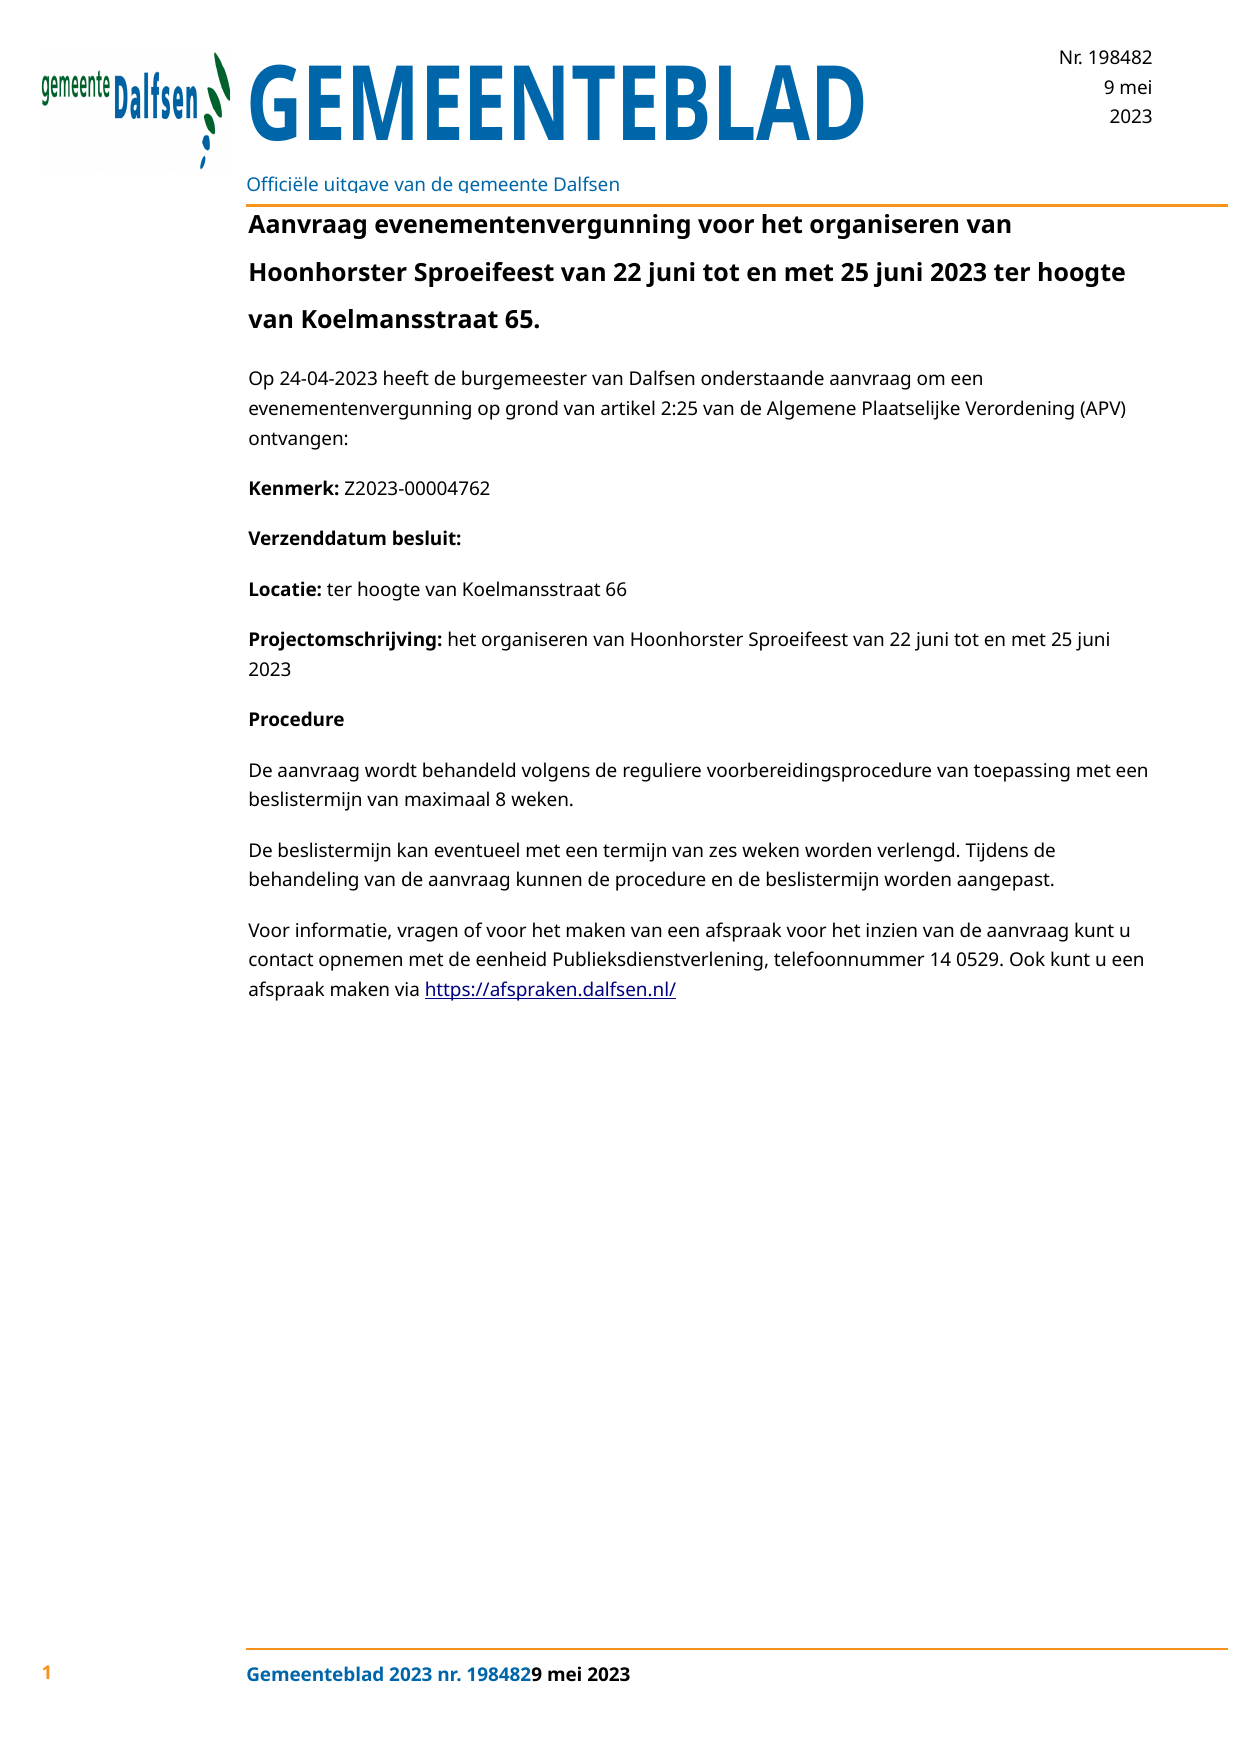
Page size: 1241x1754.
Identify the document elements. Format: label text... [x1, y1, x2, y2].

text Procedure [248, 706, 1152, 732]
text De aanvraag wordt behandeld volgens de reguliere voorbereidingsprocedure van toepassing met een beslistermijn van maximaal 8 weken. [248, 757, 1152, 812]
picture [41, 47, 231, 172]
text Kenmerk: Z2023-00004762 [248, 475, 1152, 501]
text Op 24-04-2023 heeft de burgemeester van Dalfsen onderstaande aanvraag om een evenementenvergunning op grond van artikel 2:25 van de Algemene Plaatselijke Verordening (APV) ontvangen: [248, 366, 1152, 450]
text Projectomschrijving: het organiseren van Hoonhorster Sproeifeest van 22 juni tot en met 25 juni 2023 [248, 626, 1152, 682]
text Verzenddatum besluit: [248, 526, 1152, 551]
text Voor informatie, vragen of voor het maken van een afspraak voor het inzien van de aanvraag kunt u contact opnemen met de eenheid Publieksdienstverlening, telefoonnummer 14 0529. Ook kunt u een afspraak maken via https://afspraken.dalfsen.nl/ [248, 917, 1152, 1002]
text De beslistermijn kan eventueel met een termijn van zes weken worden verlengd. Tijdens de behandeling van de aanvraag kunnen de procedure en de beslistermijn worden aangepast. [248, 837, 1152, 892]
text Aanvraag evenementenvergunning voor het organiseren van Hoonhorster Sproeifeest van 22 juni tot en met 25 juni 2023 ter hoogte van Koelmansstraat 65. [248, 207, 1152, 336]
text Locatie: ter hoogte van Koelmansstraat 66 [248, 576, 1152, 602]
